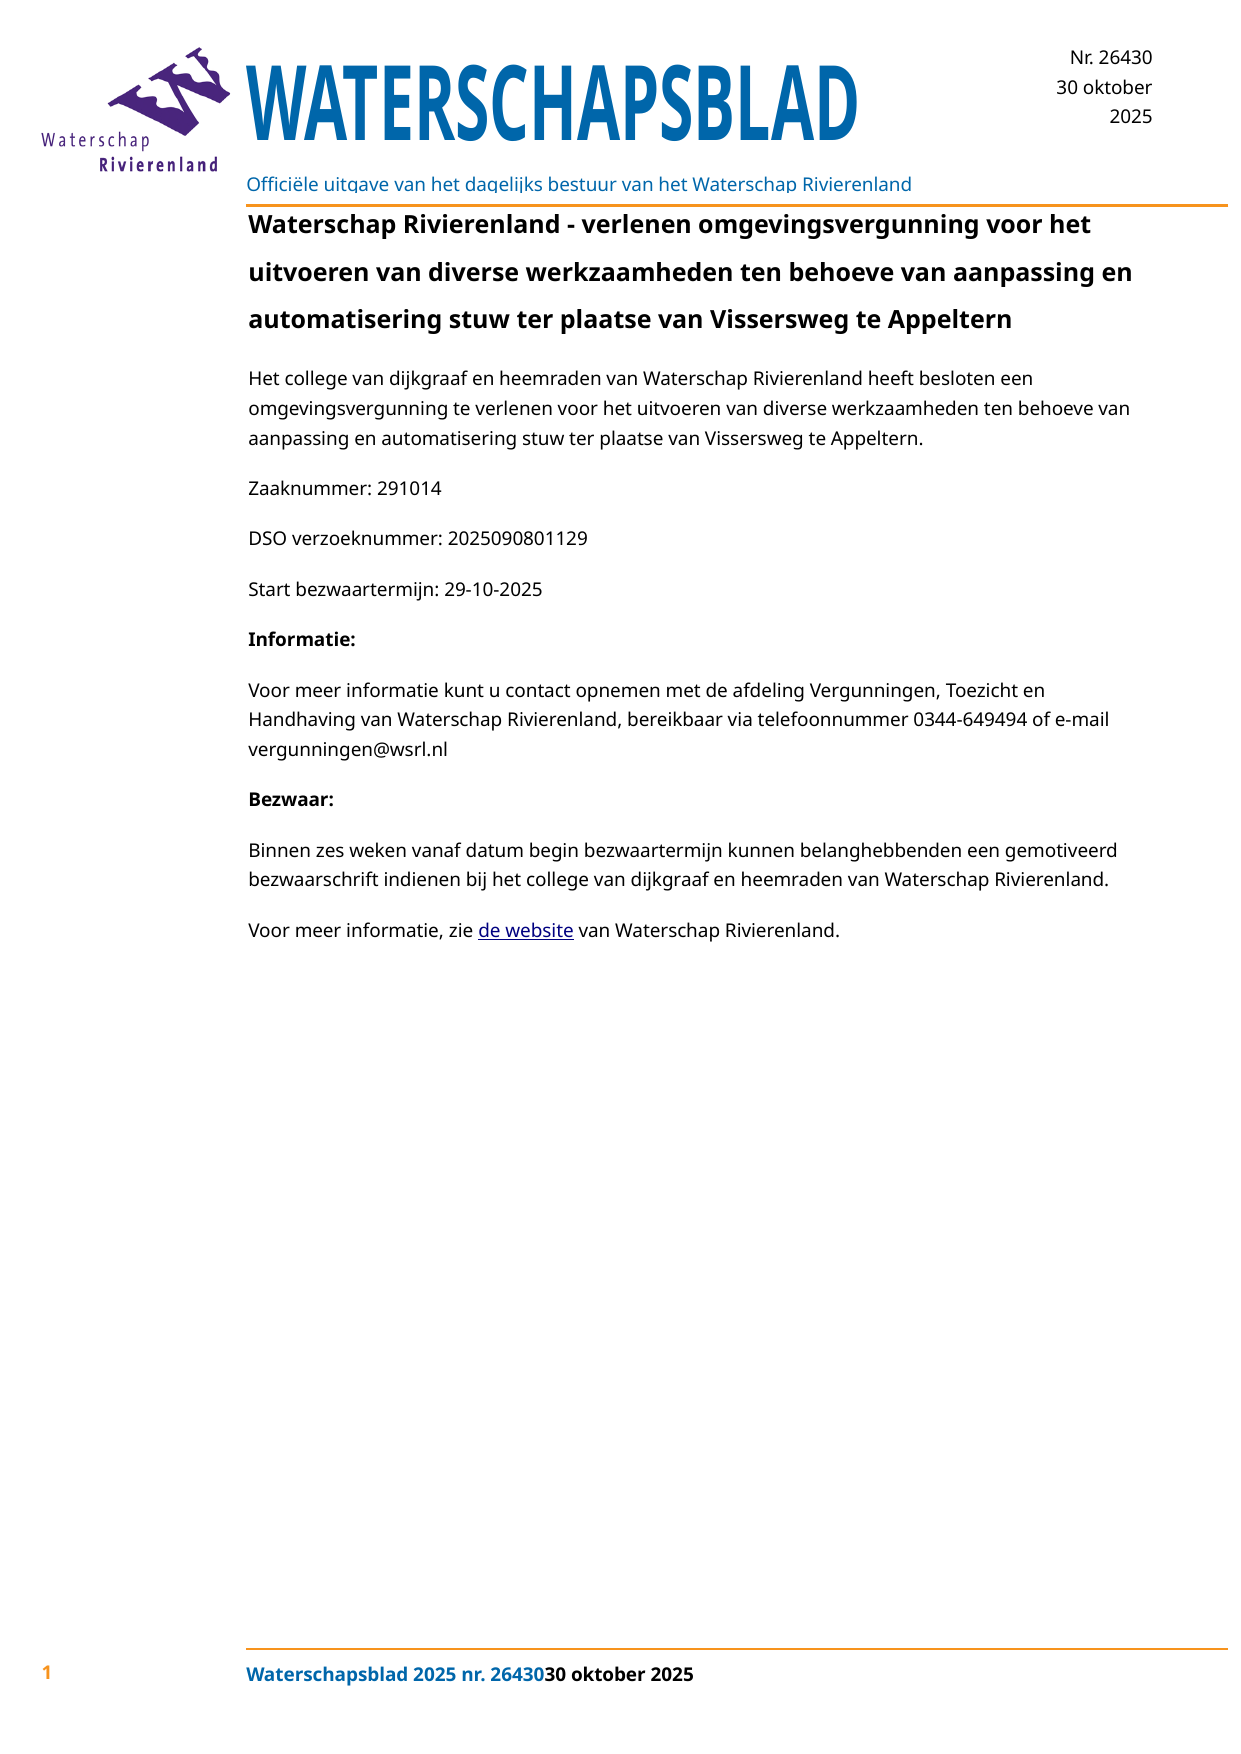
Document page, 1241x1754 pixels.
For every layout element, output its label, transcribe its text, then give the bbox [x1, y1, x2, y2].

text Waterschap Rivierenland - verlenen omgevingsvergunning voor het uitvoeren van diverse werkzaamheden ten behoeve van aanpassing en automatisering stuw ter plaatse van Vissersweg te Appeltern [248, 207, 1152, 336]
text Binnen zes weken vanaf datum begin bezwaartermijn kunnen belanghebbenden een gemotiveerd bezwaarschrift indienen bij het college van dijkgraaf en heemraden van Waterschap Rivierenland. [248, 837, 1152, 892]
text Informatie: [248, 626, 1152, 652]
text Bezwaar: [248, 786, 1152, 812]
text Zaaknummer: 291014 [248, 475, 1152, 501]
text Voor meer informatie, zie de website van Waterschap Rivierenland. [248, 917, 1152, 942]
picture [41, 47, 231, 172]
text DSO verzoeknummer: 2025090801129 [248, 526, 1152, 551]
text Voor meer informatie kunt u contact opnemen met de afdeling Vergunningen, Toezicht en Handhaving van Waterschap Rivierenland, bereikbaar via telefoonnummer 0344-649494 of e-mail vergunningen@wsrl.nl [248, 677, 1152, 762]
text Start bezwaartermijn: 29-10-2025 [248, 576, 1152, 602]
text Het college van dijkgraaf en heemraden van Waterschap Rivierenland heeft besloten een omgevingsvergunning te verlenen voor het uitvoeren van diverse werkzaamheden ten behoeve van aanpassing en automatisering stuw ter plaatse van Vissersweg te Appeltern. [248, 366, 1152, 450]
